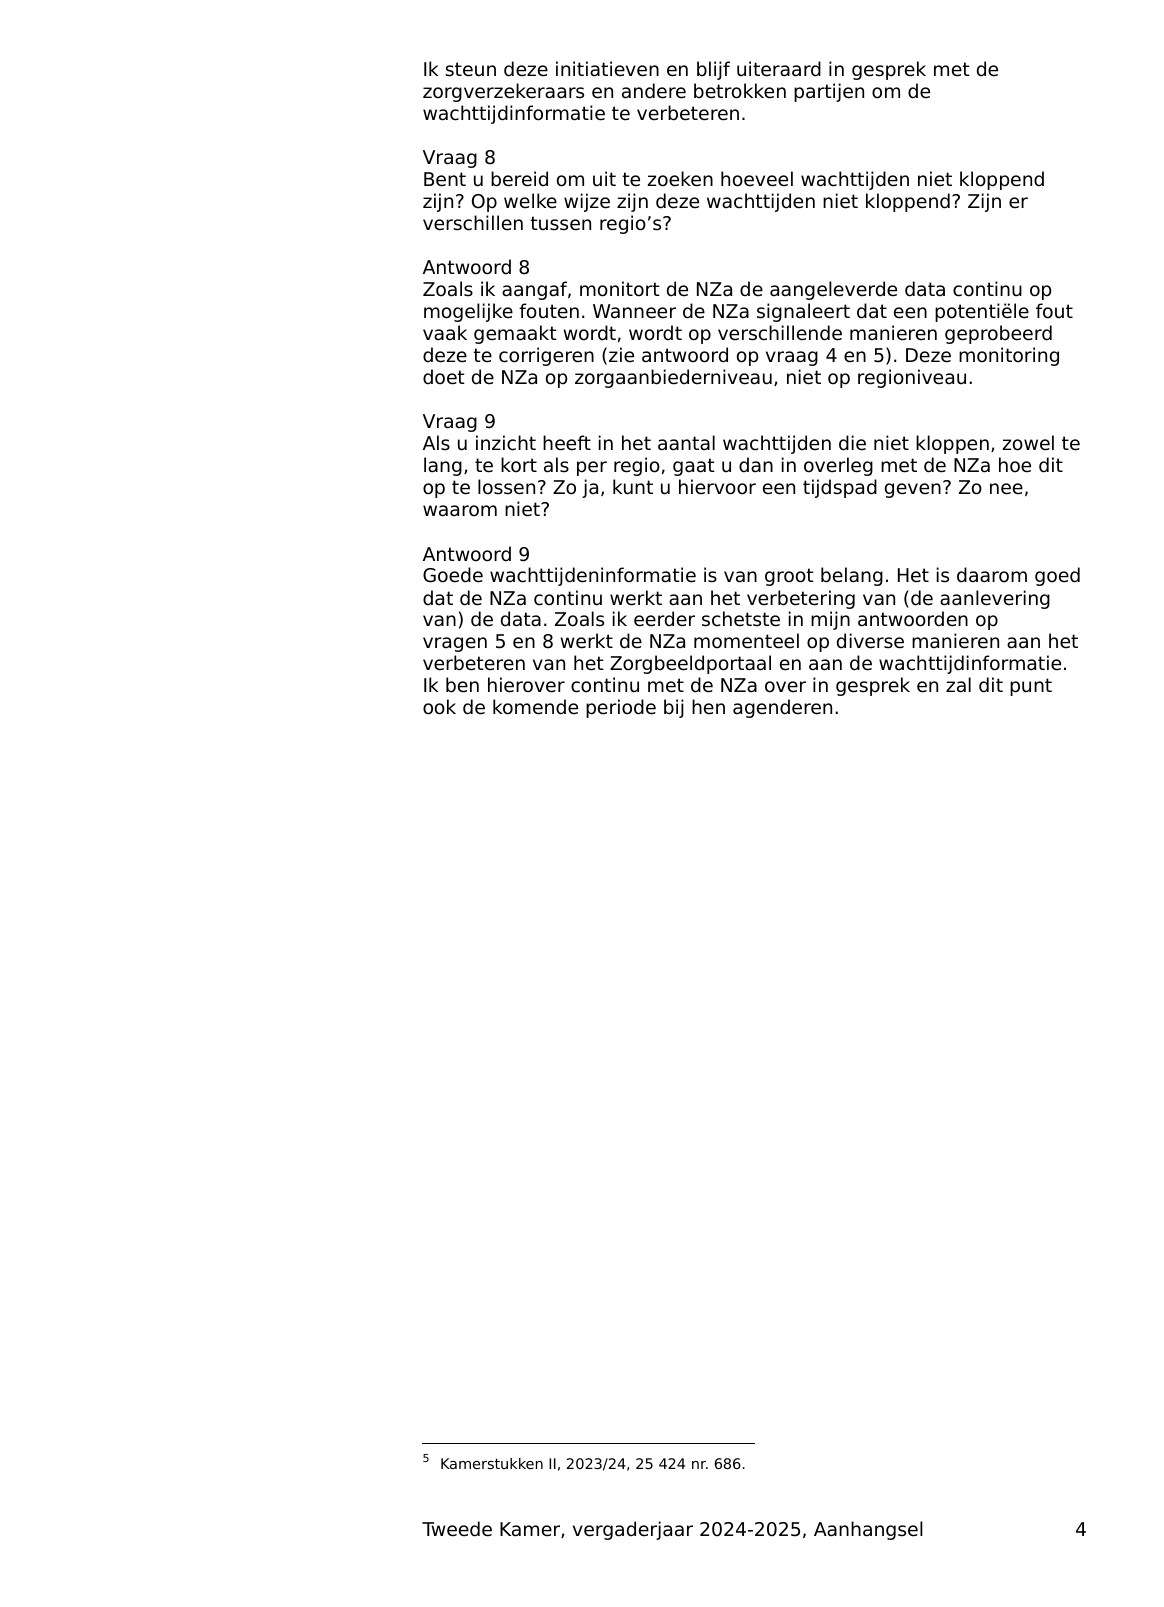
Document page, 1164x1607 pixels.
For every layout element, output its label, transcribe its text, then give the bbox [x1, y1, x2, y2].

text Bent u bereid om uit te zoeken hoeveel wachttijden niet kloppend zijn? Op welke wijze zijn deze wachttijden niet kloppend? Zijn er verschillen tussen regio’s? [422, 169, 1087, 235]
text Kamerstukken II, 2023/24, 25 424 nr. 686. [422, 1452, 1087, 1474]
text Goede wachttijdeninformatie is van groot belang. Het is daarom goed dat de NZa continu werkt aan het verbetering van (de aanlevering van) de data. Zoals ik eerder schetste in mijn antwoorden op vragen 5 en 8 werkt de NZa momenteel op diverse manieren aan het verbeteren van het Zorgbeeldportaal en aan de wachttijdinformatie. Ik ben hierover continu met de NZa over in gesprek en zal dit punt ook de komende periode bij hen agenderen. [422, 565, 1087, 719]
text Vraag 8 [422, 147, 1087, 169]
text Vraag 9 [422, 411, 1087, 433]
text Zoals ik aangaf, monitort de NZa de aangeleverde data continu op mogelijke fouten. Wanneer de NZa signaleert dat een potentiële fout vaak gemaakt wordt, wordt op verschillende manieren geprobeerd deze te corrigeren (zie antwoord op vraag 4 en 5). Deze monitoring doet de NZa op zorgaanbiederniveau, niet op regioniveau. [422, 279, 1087, 389]
text Antwoord 9 [422, 543, 1087, 565]
text Antwoord 8 [422, 257, 1087, 279]
text Ik steun deze initiatieven en blijf uiteraard in gesprek met de zorgverzekeraars en andere betrokken partijen om de wachttijdinformatie te verbeteren. [422, 59, 1087, 125]
text Als u inzicht heeft in het aantal wachttijden die niet kloppen, zowel te lang, te kort als per regio, gaat u dan in overleg met de NZa hoe dit op te lossen? Zo ja, kunt u hiervoor een tijdspad geven? Zo nee, waarom niet? [422, 433, 1087, 521]
